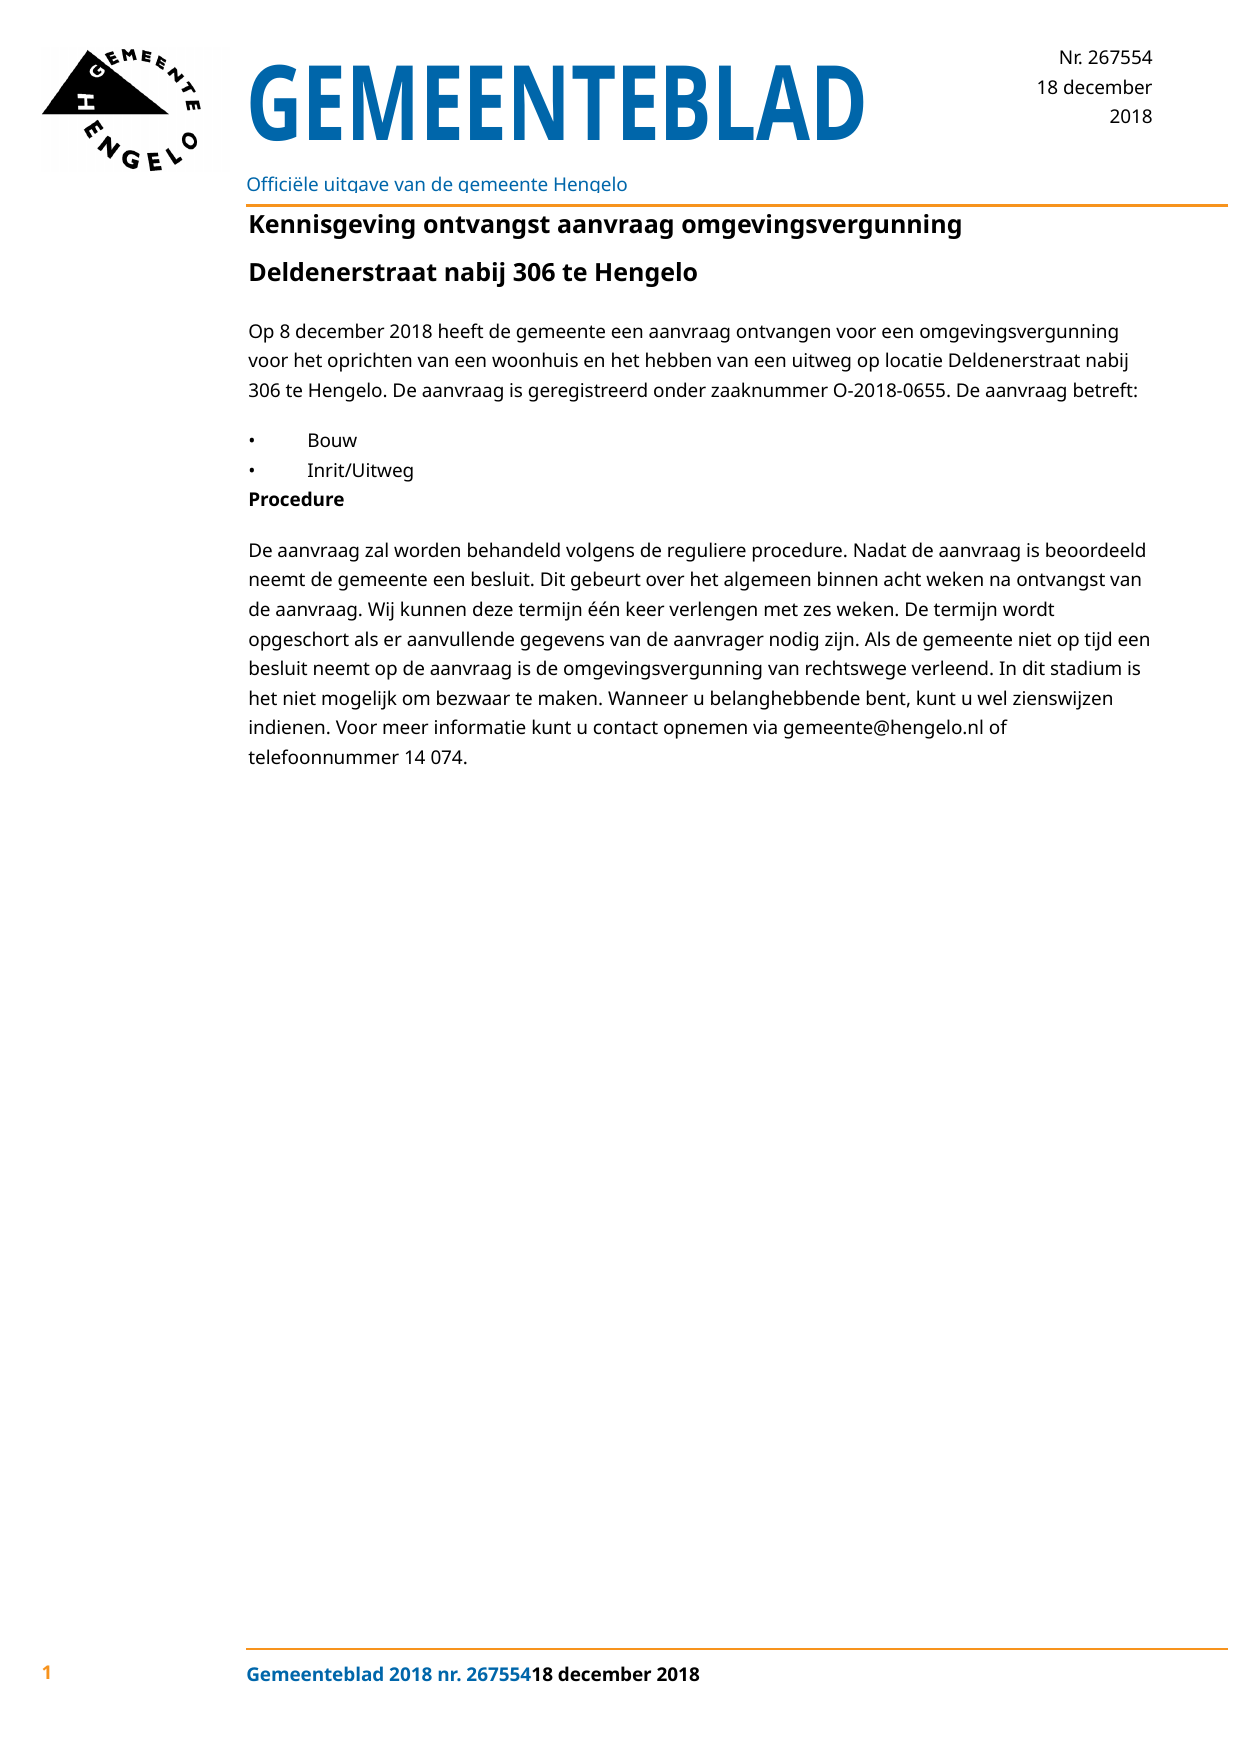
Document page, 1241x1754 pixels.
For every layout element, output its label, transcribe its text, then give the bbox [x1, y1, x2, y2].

list Bouw [248, 427, 1152, 453]
list Inrit/Uitweg [248, 457, 1152, 483]
text Procedure [248, 487, 1152, 512]
text De aanvraag zal worden behandeld volgens de reguliere procedure. Nadat de aanvraag is beoordeeld neemt de gemeente een besluit. Dit gebeurt over het algemeen binnen acht weken na ontvangst van de aanvraag. Wij kunnen deze termijn één keer verlengen met zes weken. De termijn wordt opgeschort als er aanvullende gegevens van de aanvrager nodig zijn. Als de gemeente niet op tijd een besluit neemt op de aanvraag is de omgevingsvergunning van rechtswege verleend. In dit stadium is het niet mogelijk om bezwaar te maken. Wanneer u belanghebbende bent, kunt u wel zienswijzen indienen. Voor meer informatie kunt u contact opnemen via gemeente@hengelo.nl of telefoonnummer 14 074. [248, 537, 1152, 770]
text Kennisgeving ontvangst aanvraag omgevingsvergunning Deldenerstraat nabij 306 te Hengelo [248, 207, 1152, 288]
text Op 8 december 2018 heeft de gemeente een aanvraag ontvangen voor een omgevingsvergunning voor het oprichten van een woonhuis en het hebben van een uitweg op locatie Deldenerstraat nabij 306 te Hengelo. De aanvraag is geregistreerd onder zaaknummer O-2018-0655. De aanvraag betreft: [248, 318, 1152, 403]
picture [41, 47, 231, 172]
